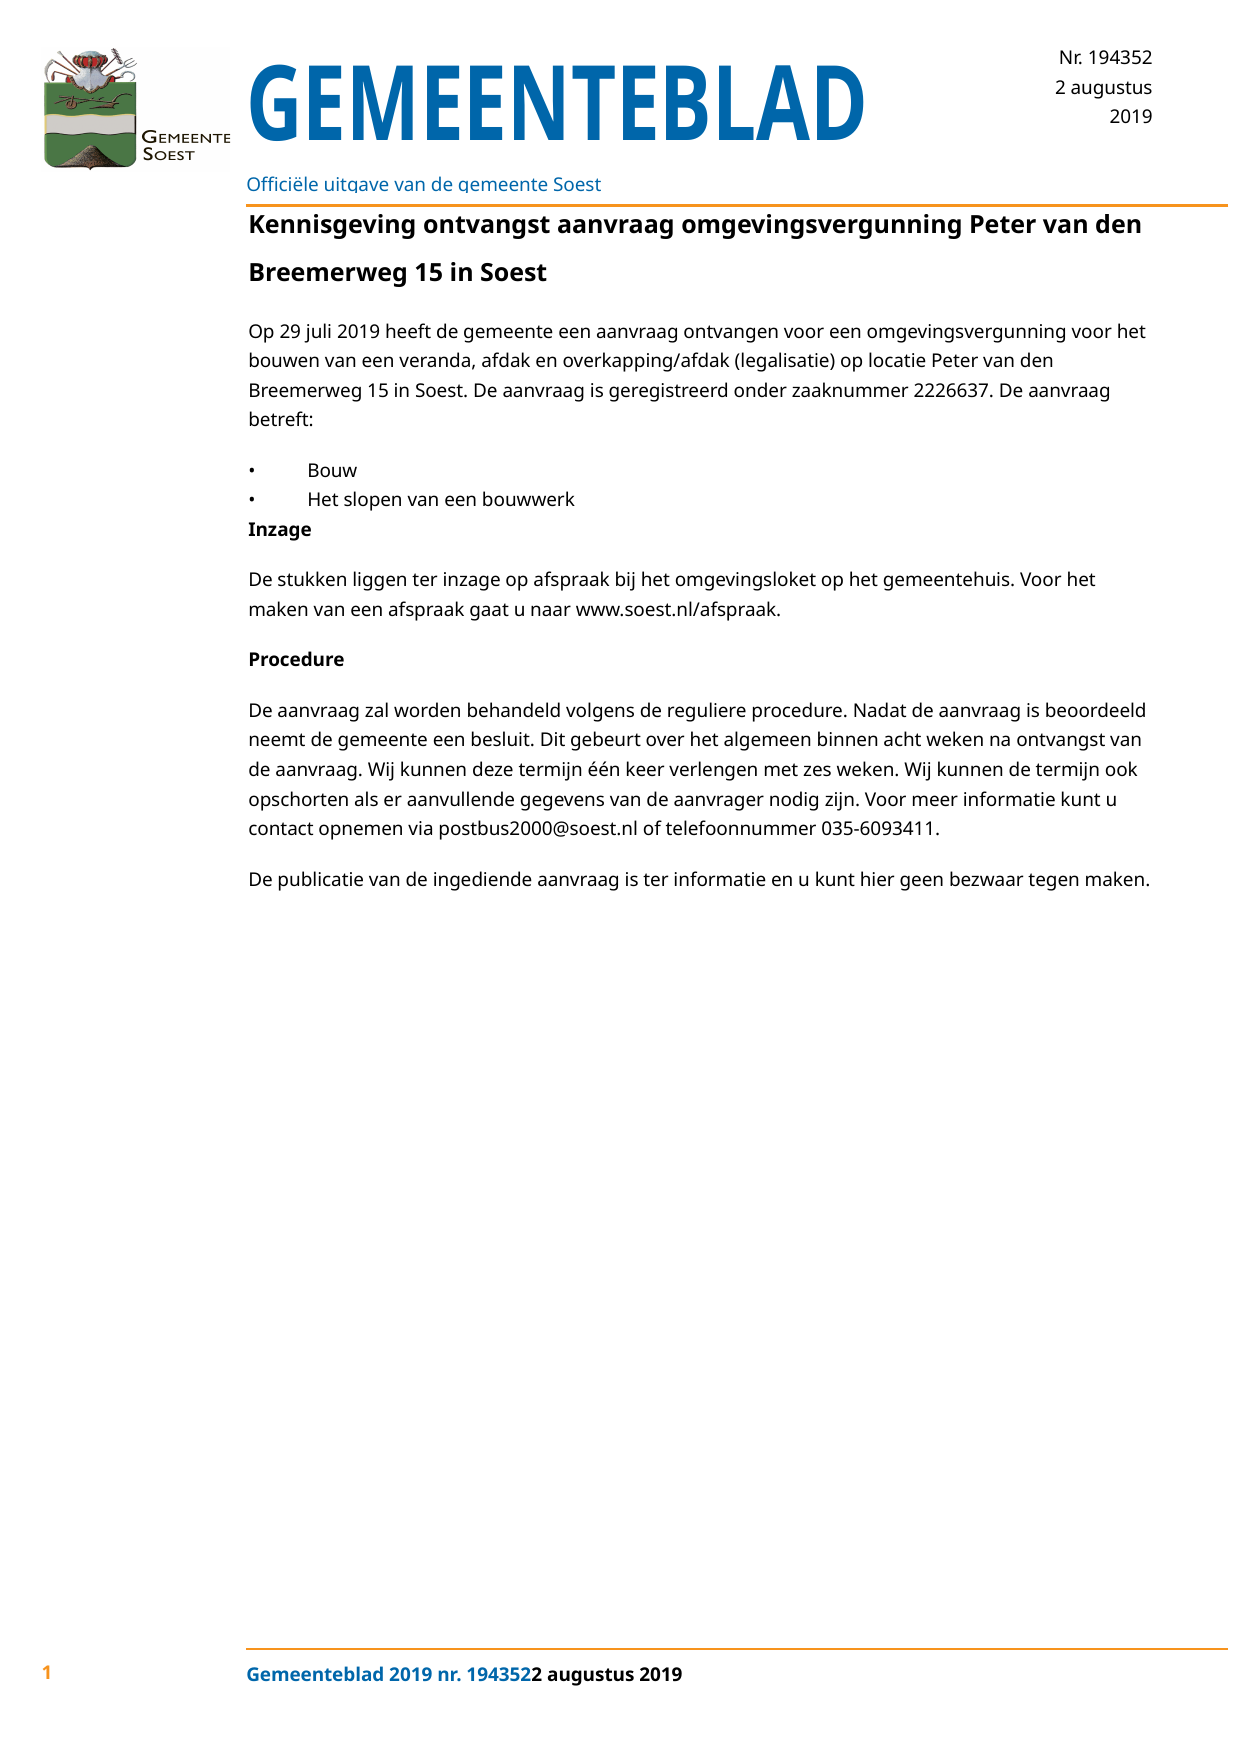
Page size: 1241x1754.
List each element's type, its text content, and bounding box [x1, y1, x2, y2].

text Kennisgeving ontvangst aanvraag omgevingsvergunning Peter van den Breemerweg 15 in Soest [248, 207, 1152, 288]
text De aanvraag zal worden behandeld volgens de reguliere procedure. Nadat de aanvraag is beoordeeld neemt de gemeente een besluit. Dit gebeurt over het algemeen binnen acht weken na ontvangst van de aanvraag. Wij kunnen deze termijn één keer verlengen met zes weken. Wij kunnen de termijn ook opschorten als er aanvullende gegevens van de aanvrager nodig zijn. Voor meer informatie kunt u contact opnemen via postbus2000@soest.nl of telefoonnummer 035-6093411. [248, 697, 1152, 841]
list Het slopen van een bouwwerk [248, 487, 1152, 512]
text Procedure [248, 647, 1152, 672]
text De publicatie van de ingediende aanvraag is ter informatie en u kunt hier geen bezwaar tegen maken. [248, 866, 1152, 892]
text Inzage [248, 516, 1152, 542]
text Op 29 juli 2019 heeft de gemeente een aanvraag ontvangen voor een omgevingsvergunning voor het bouwen van een veranda, afdak en overkapping/afdak (legalisatie) op locatie Peter van den Breemerweg 15 in Soest. De aanvraag is geregistreerd onder zaaknummer 2226637. De aanvraag betreft: [248, 318, 1152, 432]
picture [41, 47, 231, 172]
list Bouw [248, 457, 1152, 483]
text De stukken liggen ter inzage op afspraak bij het omgevingsloket op het gemeentehuis. Voor het maken van een afspraak gaat u naar www.soest.nl/afspraak. [248, 567, 1152, 622]
